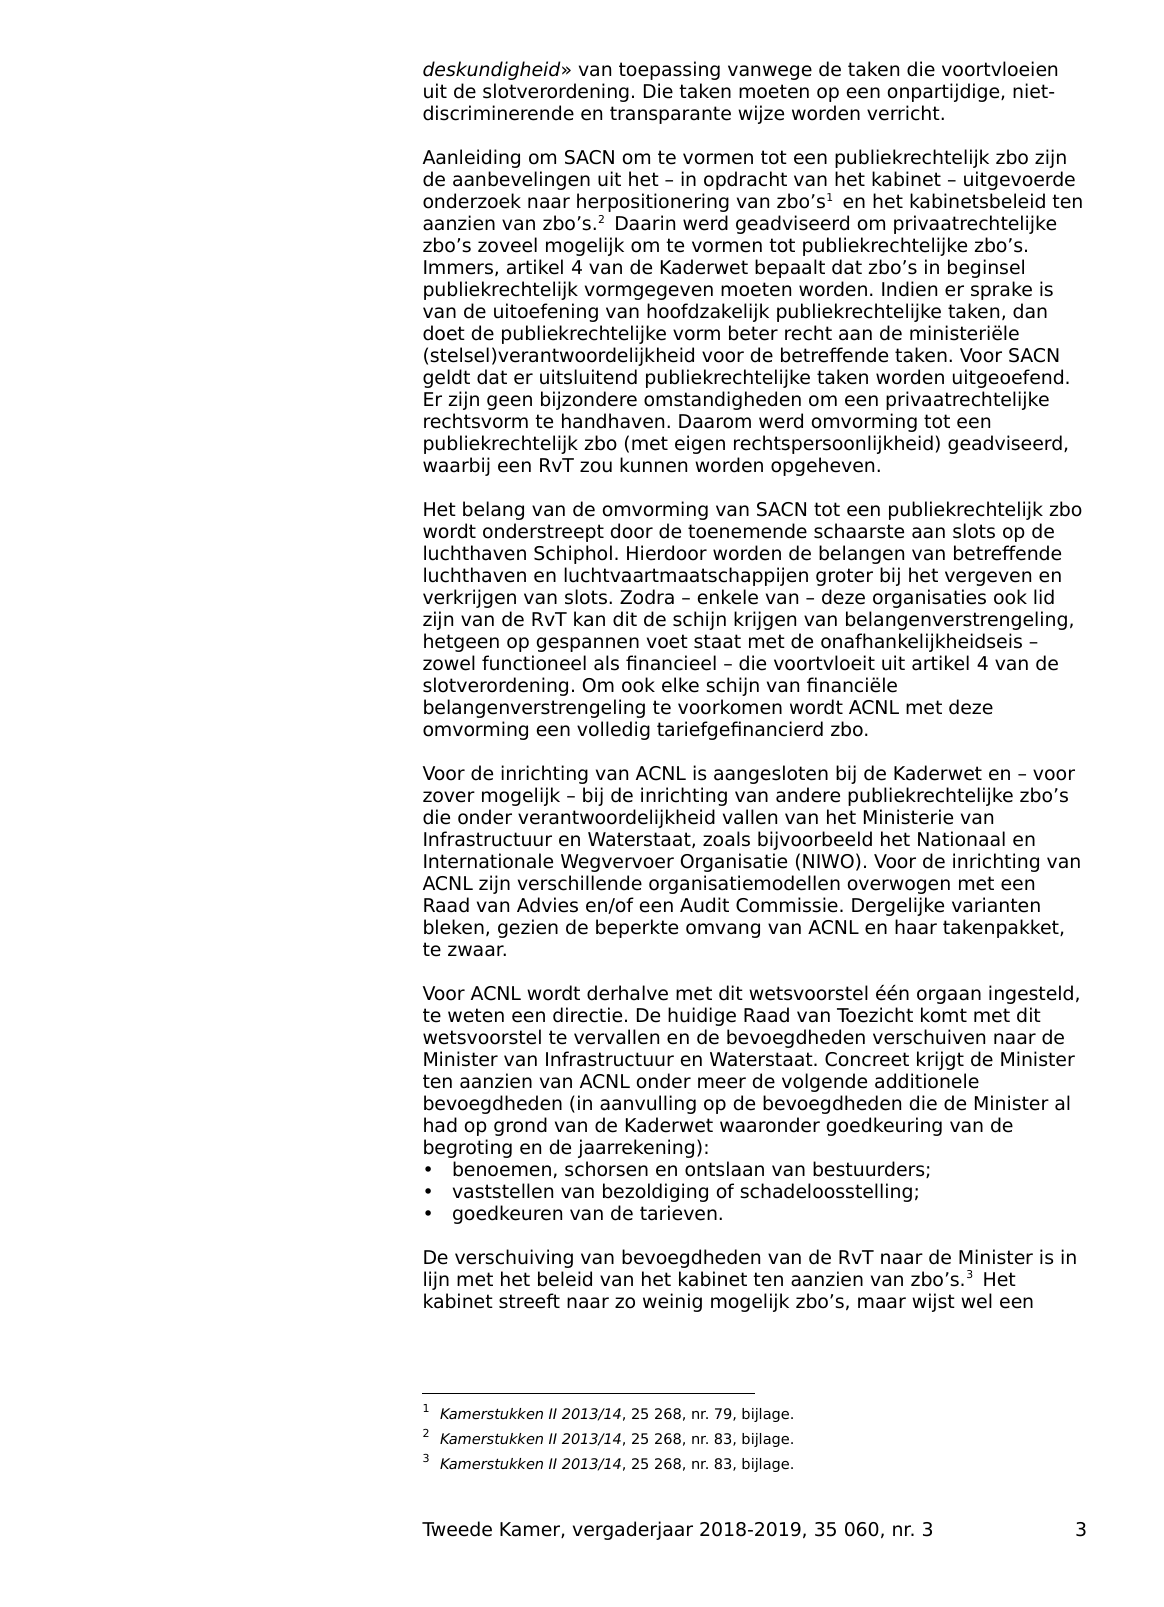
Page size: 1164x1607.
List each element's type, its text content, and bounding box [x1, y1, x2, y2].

text • goedkeuren van de tarieven. [422, 1203, 1087, 1225]
text Voor de inrichting van ACNL is aangesloten bij de Kaderwet en – voor zover mogelijk – bij de inrichting van andere publiekrechtelijke zbo’s die onder verantwoordelijkheid vallen van het Ministerie van Infrastructuur en Waterstaat, zoals bijvoorbeeld het Nationaal en Internationale Wegvervoer Organisatie (NIWO). Voor de inrichting van ACNL zijn verschillende organisatiemodellen overwogen met een Raad van Advies en/of een Audit Commissie. Dergelijke varianten bleken, gezien de beperkte omvang van ACNL en haar takenpakket, te zwaar. [422, 763, 1087, 961]
text De verschuiving van bevoegdheden van de RvT naar de Minister is in lijn met het beleid van het kabinet ten aanzien van zbo’s. Het kabinet streeft naar zo weinig mogelijk zbo’s, maar wijst wel een [422, 1247, 1087, 1313]
text Voor ACNL wordt derhalve met dit wetsvoorstel één orgaan ingesteld, te weten een directie. De huidige Raad van Toezicht komt met dit wetsvoorstel te vervallen en de bevoegdheden verschuiven naar de Minister van Infrastructuur en Waterstaat. Concreet krijgt de Minister ten aanzien van ACNL onder meer de volgende additionele bevoegdheden (in aanvulling op de bevoegdheden die de Minister al had op grond van de Kaderwet waaronder goedkeuring van de begroting en de jaarrekening): [422, 983, 1087, 1159]
text Kamerstukken II 2013/14, 25 268, nr. 83, bijlage. [422, 1427, 1087, 1449]
text Aanleiding om SACN om te vormen tot een publiekrechtelijk zbo zijn de aanbevelingen uit het – in opdracht van het kabinet – uitgevoerde onderzoek naar herpositionering van zbo’s en het kabinetsbeleid ten aanzien van zbo’s. Daarin werd geadviseerd om privaatrechtelijke zbo’s zoveel mogelijk om te vormen tot publiekrechtelijke zbo’s. Immers, artikel 4 van de Kaderwet bepaalt dat zbo’s in beginsel publiekrechtelijk vormgegeven moeten worden. Indien er sprake is van de uitoefening van hoofdzakelijk publiekrechtelijke taken, dan doet de publiekrechtelijke vorm beter recht aan de ministeriële (stelsel)verantwoordelijkheid voor de betreffende taken. Voor SACN geldt dat er uitsluitend publiekrechtelijke taken worden uitgeoefend. Er zijn geen bijzondere omstandigheden om een privaatrechtelijke rechtsvorm te handhaven. Daarom werd omvorming tot een publiekrechtelijk zbo (met eigen rechtspersoonlijkheid) geadviseerd, waarbij een RvT zou kunnen worden opgeheven. [422, 147, 1087, 477]
text Het belang van de omvorming van SACN tot een publiekrechtelijk zbo wordt onderstreept door de toenemende schaarste aan slots op de luchthaven Schiphol. Hierdoor worden de belangen van betreffende luchthaven en luchtvaartmaatschappijen groter bij het vergeven en verkrijgen van slots. Zodra – enkele van – deze organisaties ook lid zijn van de RvT kan dit de schijn krijgen van belangenverstrengeling, hetgeen op gespannen voet staat met de onafhankelijkheidseis – zowel functioneel als financieel – die voortvloeit uit artikel 4 van de slotverordening. Om ook elke schijn van financiële belangenverstrengeling te voorkomen wordt ACNL met deze omvorming een volledig tariefgefinancierd zbo. [422, 499, 1087, 741]
text deskundigheid» van toepassing vanwege de taken die voortvloeien uit de slotverordening. Die taken moeten op een onpartijdige, niet-discriminerende en transparante wijze worden verricht. [422, 59, 1087, 125]
text Kamerstukken II 2013/14, 25 268, nr. 83, bijlage. [422, 1452, 1087, 1474]
text • vaststellen van bezoldiging of schadeloosstelling; [422, 1181, 1087, 1203]
text Kamerstukken II 2013/14, 25 268, nr. 79, bijlage. [422, 1402, 1087, 1424]
text • benoemen, schorsen en ontslaan van bestuurders; [422, 1159, 1087, 1181]
